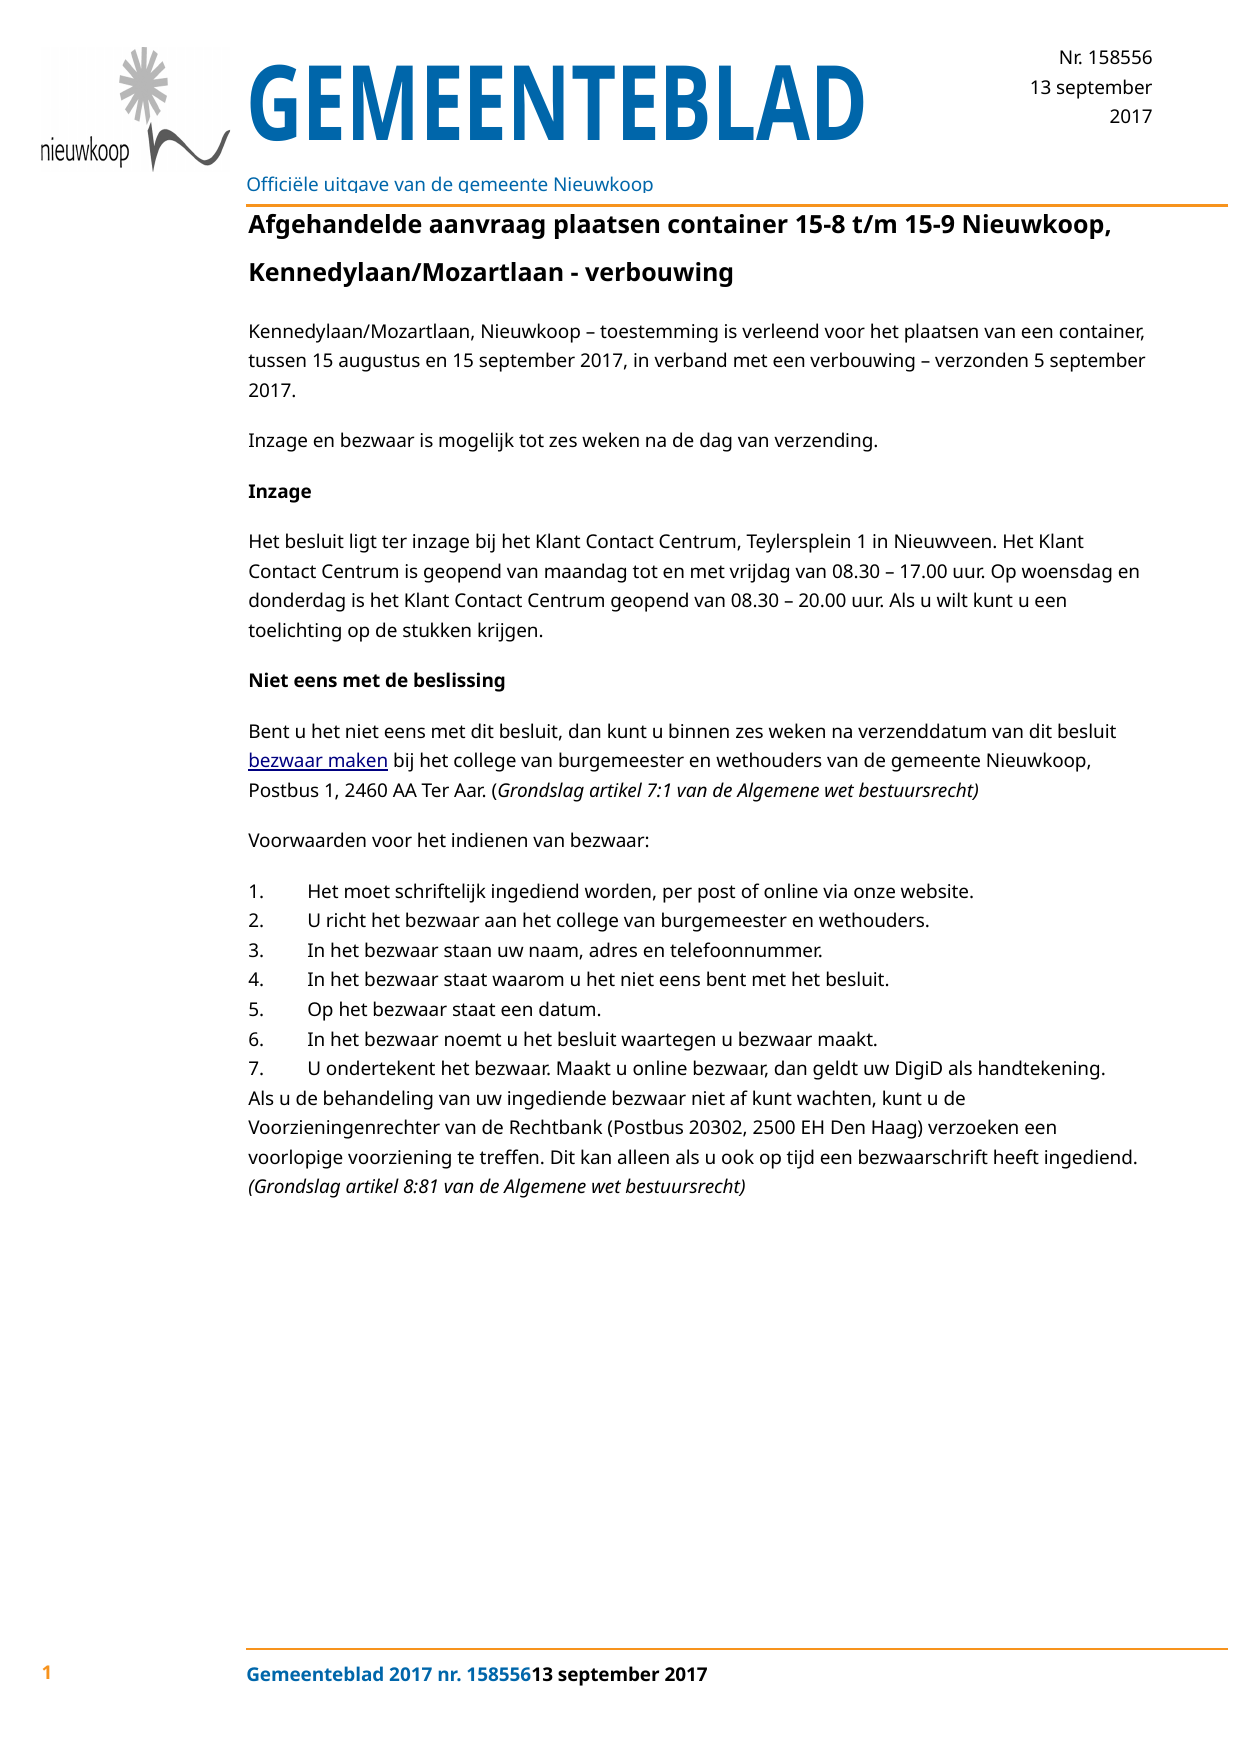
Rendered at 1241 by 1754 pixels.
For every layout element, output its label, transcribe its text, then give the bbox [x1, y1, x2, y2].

list U richt het bezwaar aan het college van burgemeester en wethouders. [248, 907, 1152, 933]
list In het bezwaar staat waarom u het niet eens bent met het besluit. [248, 967, 1152, 992]
text Inzage en bezwaar is mogelijk tot zes weken na de dag van verzending. [248, 427, 1152, 453]
list Op het bezwaar staat een datum. [248, 996, 1152, 1022]
text Voorwaarden voor het indienen van bezwaar: [248, 827, 1152, 853]
picture [41, 47, 231, 172]
list In het bezwaar staan uw naam, adres en telefoonnummer. [248, 937, 1152, 963]
text Inzage [248, 478, 1152, 504]
text Niet eens met de beslissing [248, 667, 1152, 693]
text Als u de behandeling van uw ingediende bezwaar niet af kunt wachten, kunt u de Voorzieningenrechter van de Rechtbank (Postbus 20302, 2500 EH Den Haag) verzoeken een voorlopige voorziening te treffen. Dit kan alleen als u ook op tijd een bezwaarschrift heeft ingediend. (Grondslag artikel 8:81 van de Algemene wet bestuursrecht) [248, 1085, 1152, 1199]
text Bent u het niet eens met dit besluit, dan kunt u binnen zes weken na verzenddatum van dit besluit bezwaar maken bij het college van burgemeester en wethouders van de gemeente Nieuwkoop, Postbus 1, 2460 AA Ter Aar. (Grondslag artikel 7:1 van de Algemene wet bestuursrecht) [248, 718, 1152, 803]
text Het besluit ligt ter inzage bij het Klant Contact Centrum, Teylersplein 1 in Nieuwveen. Het Klant Contact Centrum is geopend van maandag tot en met vrijdag van 08.30 – 17.00 uur. Op woensdag en donderdag is het Klant Contact Centrum geopend van 08.30 – 20.00 uur. Als u wilt kunt u een toelichting op de stukken krijgen. [248, 528, 1152, 643]
list U ondertekent het bezwaar. Maakt u online bezwaar, dan geldt uw DigiD als handtekening. [248, 1055, 1152, 1081]
text Afgehandelde aanvraag plaatsen container 15-8 t/m 15-9 Nieuwkoop, Kennedylaan/Mozartlaan - verbouwing [248, 207, 1152, 288]
list In het bezwaar noemt u het besluit waartegen u bezwaar maakt. [248, 1026, 1152, 1052]
list Het moet schriftelijk ingediend worden, per post of online via onze website. [248, 878, 1152, 904]
text Kennedylaan/Mozartlaan, Nieuwkoop – toestemming is verleend voor het plaatsen van een container, tussen 15 augustus en 15 september 2017, in verband met een verbouwing – verzonden 5 september 2017. [248, 318, 1152, 403]
